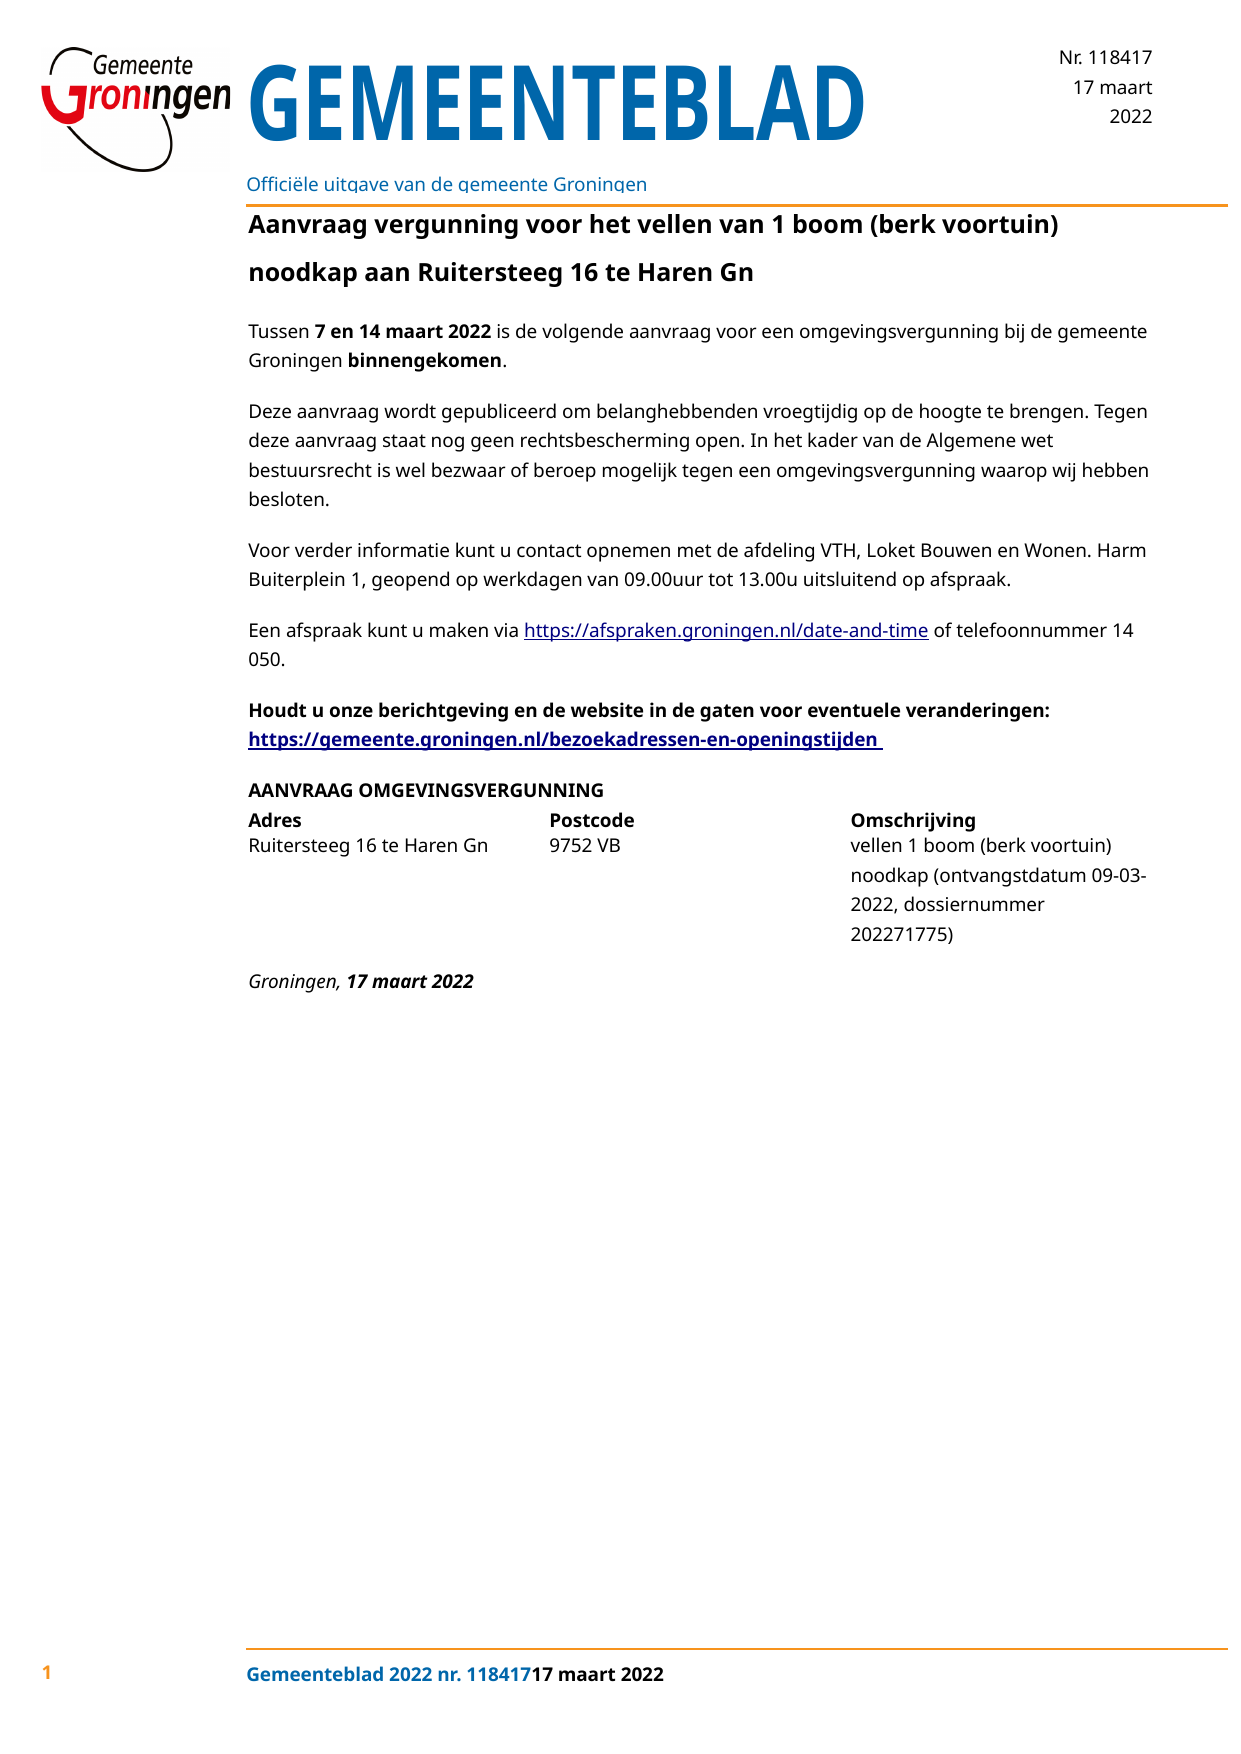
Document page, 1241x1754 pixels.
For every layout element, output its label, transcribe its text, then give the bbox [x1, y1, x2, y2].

table_cell Ruitersteeg 16 te Haren Gn [248, 833, 549, 947]
text Voor verder informatie kunt u contact opnemen met de afdeling VTH, Loket Bouwen en Wonen. Harm Buiterplein 1, geopend op werkdagen van 09.00uur tot 13.00u uitsluitend op afspraak. [248, 537, 1152, 592]
table_header Postcode [549, 807, 850, 832]
table_cell 9752 VB [549, 833, 850, 947]
text Een afspraak kunt u maken via https://afspraken.groningen.nl/date-and-time of telefoonnummer 14 050. [248, 617, 1152, 672]
text Tussen 7 en 14 maart 2022 is de volgende aanvraag voor een omgevingsvergunning bij de gemeente Groningen binnengekomen. [248, 318, 1152, 373]
text Houdt u onze berichtgeving en de website in de gaten voor eventuele veranderingen: https://gemeente.groningen.nl/bezoekadressen-en-openingstijden [248, 697, 1152, 752]
table_header Omschrijving [850, 807, 1152, 832]
text AANVRAAG OMGEVINGSVERGUNNING [248, 777, 1152, 803]
text Aanvraag vergunning voor het vellen van 1 boom (berk voortuin) noodkap aan Ruitersteeg 16 te Haren Gn [248, 207, 1152, 288]
picture [41, 47, 231, 172]
text Deze aanvraag wordt gepubliceerd om belanghebbenden vroegtijdig op de hoogte te brengen. Tegen deze aanvraag staat nog geen rechtsbescherming open. In het kader van de Algemene wet bestuursrecht is wel bezwaar of beroep mogelijk tegen een omgevingsvergunning waarop wij hebben besloten. [248, 398, 1152, 512]
table_header Adres [248, 807, 549, 832]
table_cell vellen 1 boom (berk voortuin) noodkap (ontvangstdatum 09-03-2022, dossiernummer 202271775) [850, 833, 1152, 947]
text Groningen, 17 maart 2022 [248, 968, 1152, 994]
